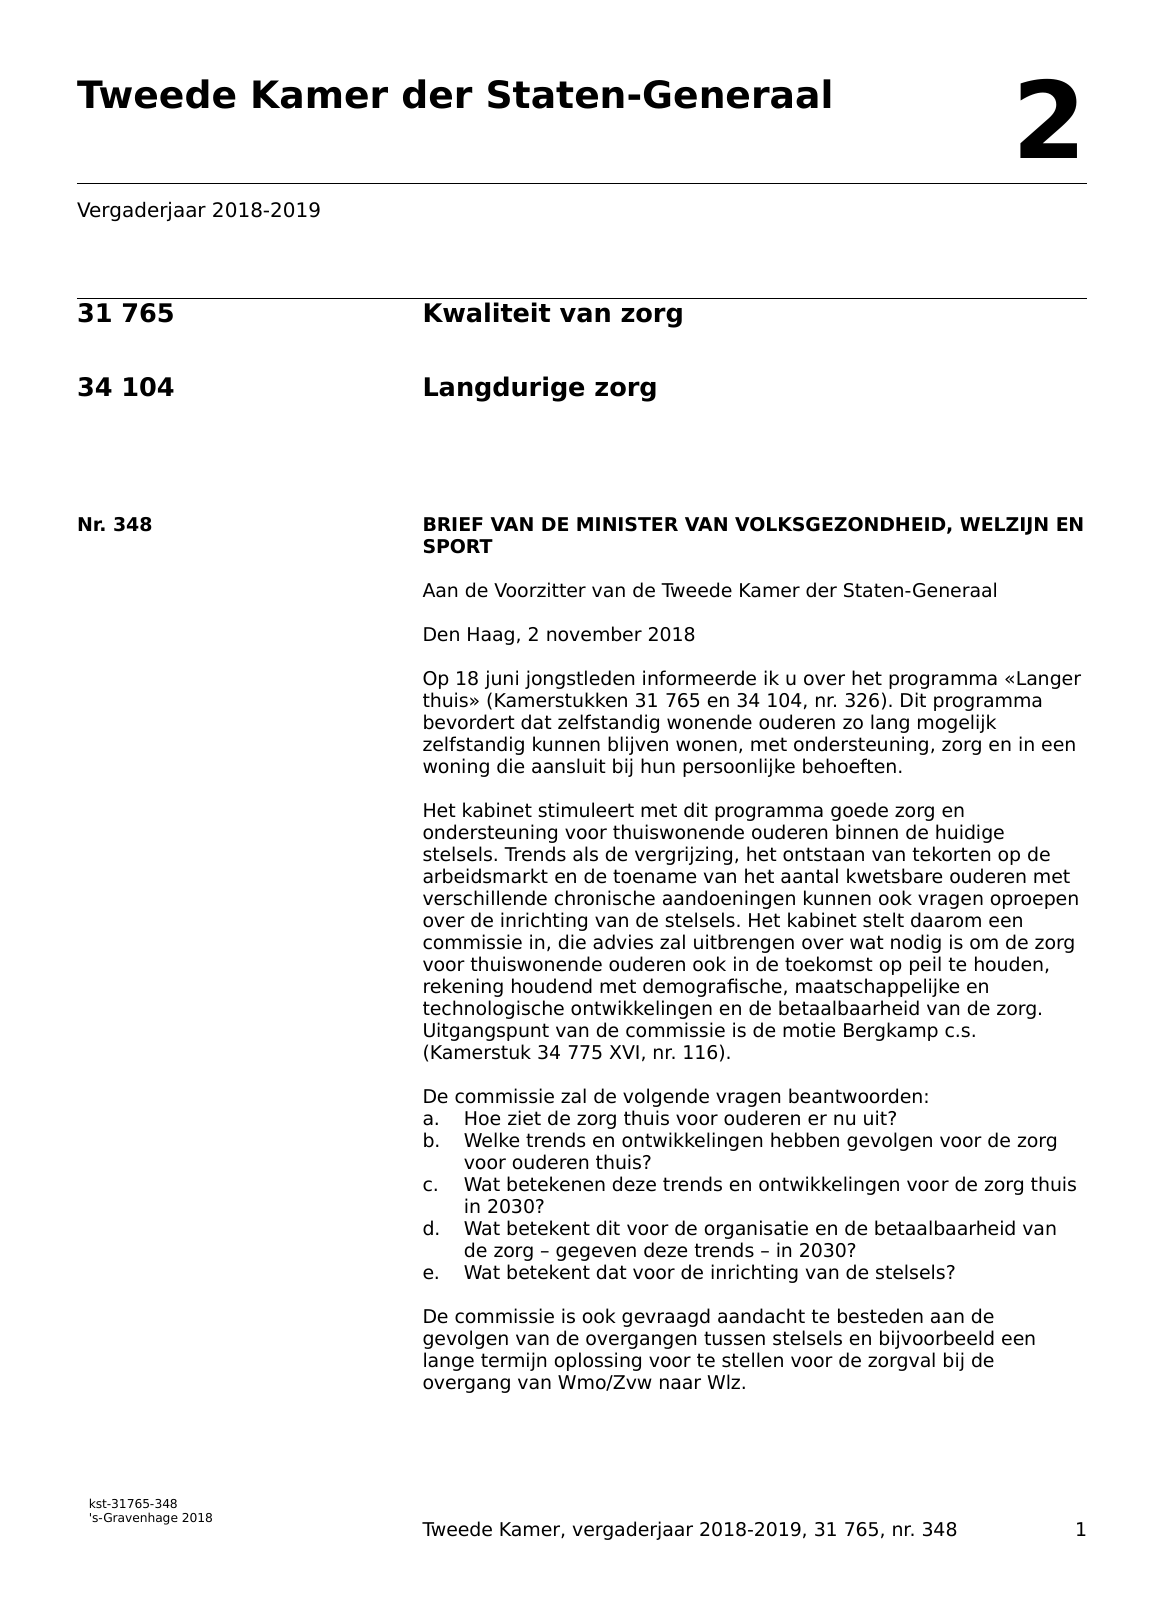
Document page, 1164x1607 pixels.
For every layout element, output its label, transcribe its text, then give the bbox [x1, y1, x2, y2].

subtitle 34 104 Langdurige zorg [77, 373, 1087, 403]
text c. Wat betekenen deze trends en ontwikkelingen voor de zorg thuis in 2030? [422, 1174, 1087, 1218]
text kst-31765-348 [88, 1497, 323, 1511]
text d. Wat betekent dit voor de organisatie en de betaalbaarheid van de zorg – gegeven deze trends – in 2030? [422, 1218, 1087, 1262]
table_header Tweede Kamer der Staten-Generaal [77, 59, 886, 183]
text Aan de Voorzitter van de Tweede Kamer der Staten-Generaal [422, 580, 1087, 602]
table_header 2 [886, 59, 1087, 183]
text 's-Gravenhage 2018 [88, 1511, 323, 1525]
text a. Hoe ziet de zorg thuis voor ouderen er nu uit? [422, 1108, 1087, 1130]
subtitle 31 765 Kwaliteit van zorg [77, 299, 1087, 329]
text Op 18 juni jongstleden informeerde ik u over het programma «Langer thuis» (Kamerstukken 31 765 en 34 104, nr. 326). Dit programma bevordert dat zelfstandig wonende ouderen zo lang mogelijk zelfstandig kunnen blijven wonen, met ondersteuning, zorg en in een woning die aansluit bij hun persoonlijke behoeften. [422, 668, 1087, 778]
subtitle Nr. 348 BRIEF VAN DE MINISTER VAN VOLKSGEZONDHEID, WELZIJN EN SPORT [77, 514, 1087, 558]
text Het kabinet stimuleert met dit programma goede zorg en ondersteuning voor thuiswonende ouderen binnen de huidige stelsels. Trends als de vergrijzing, het ontstaan van tekorten op de arbeidsmarkt en de toename van het aantal kwetsbare ouderen met verschillende chronische aandoeningen kunnen ook vragen oproepen over de inrichting van de stelsels. Het kabinet stelt daarom een commissie in, die advies zal uitbrengen over wat nodig is om de zorg voor thuiswonende ouderen ook in de toekomst op peil te houden, rekening houdend met demografische, maatschappelijke en technologische ontwikkelingen en de betaalbaarheid van de zorg. Uitgangspunt van de commissie is de motie Bergkamp c.s. (Kamerstuk 34 775 XVI, nr. 116). [422, 800, 1087, 1064]
text De commissie zal de volgende vragen beantwoorden: [422, 1086, 1087, 1108]
text De commissie is ook gevraagd aandacht te besteden aan de gevolgen van de overgangen tussen stelsels en bijvoorbeeld een lange termijn oplossing voor te stellen voor de zorgval bij de overgang van Wmo/Zvw naar Wlz. [422, 1306, 1087, 1394]
text Den Haag, 2 november 2018 [422, 624, 1087, 646]
text b. Welke trends en ontwikkelingen hebben gevolgen voor de zorg voor ouderen thuis? [422, 1130, 1087, 1174]
table_cell Vergaderjaar 2018-2019 [77, 184, 1087, 298]
text e. Wat betekent dat voor de inrichting van de stelsels? [422, 1262, 1087, 1284]
